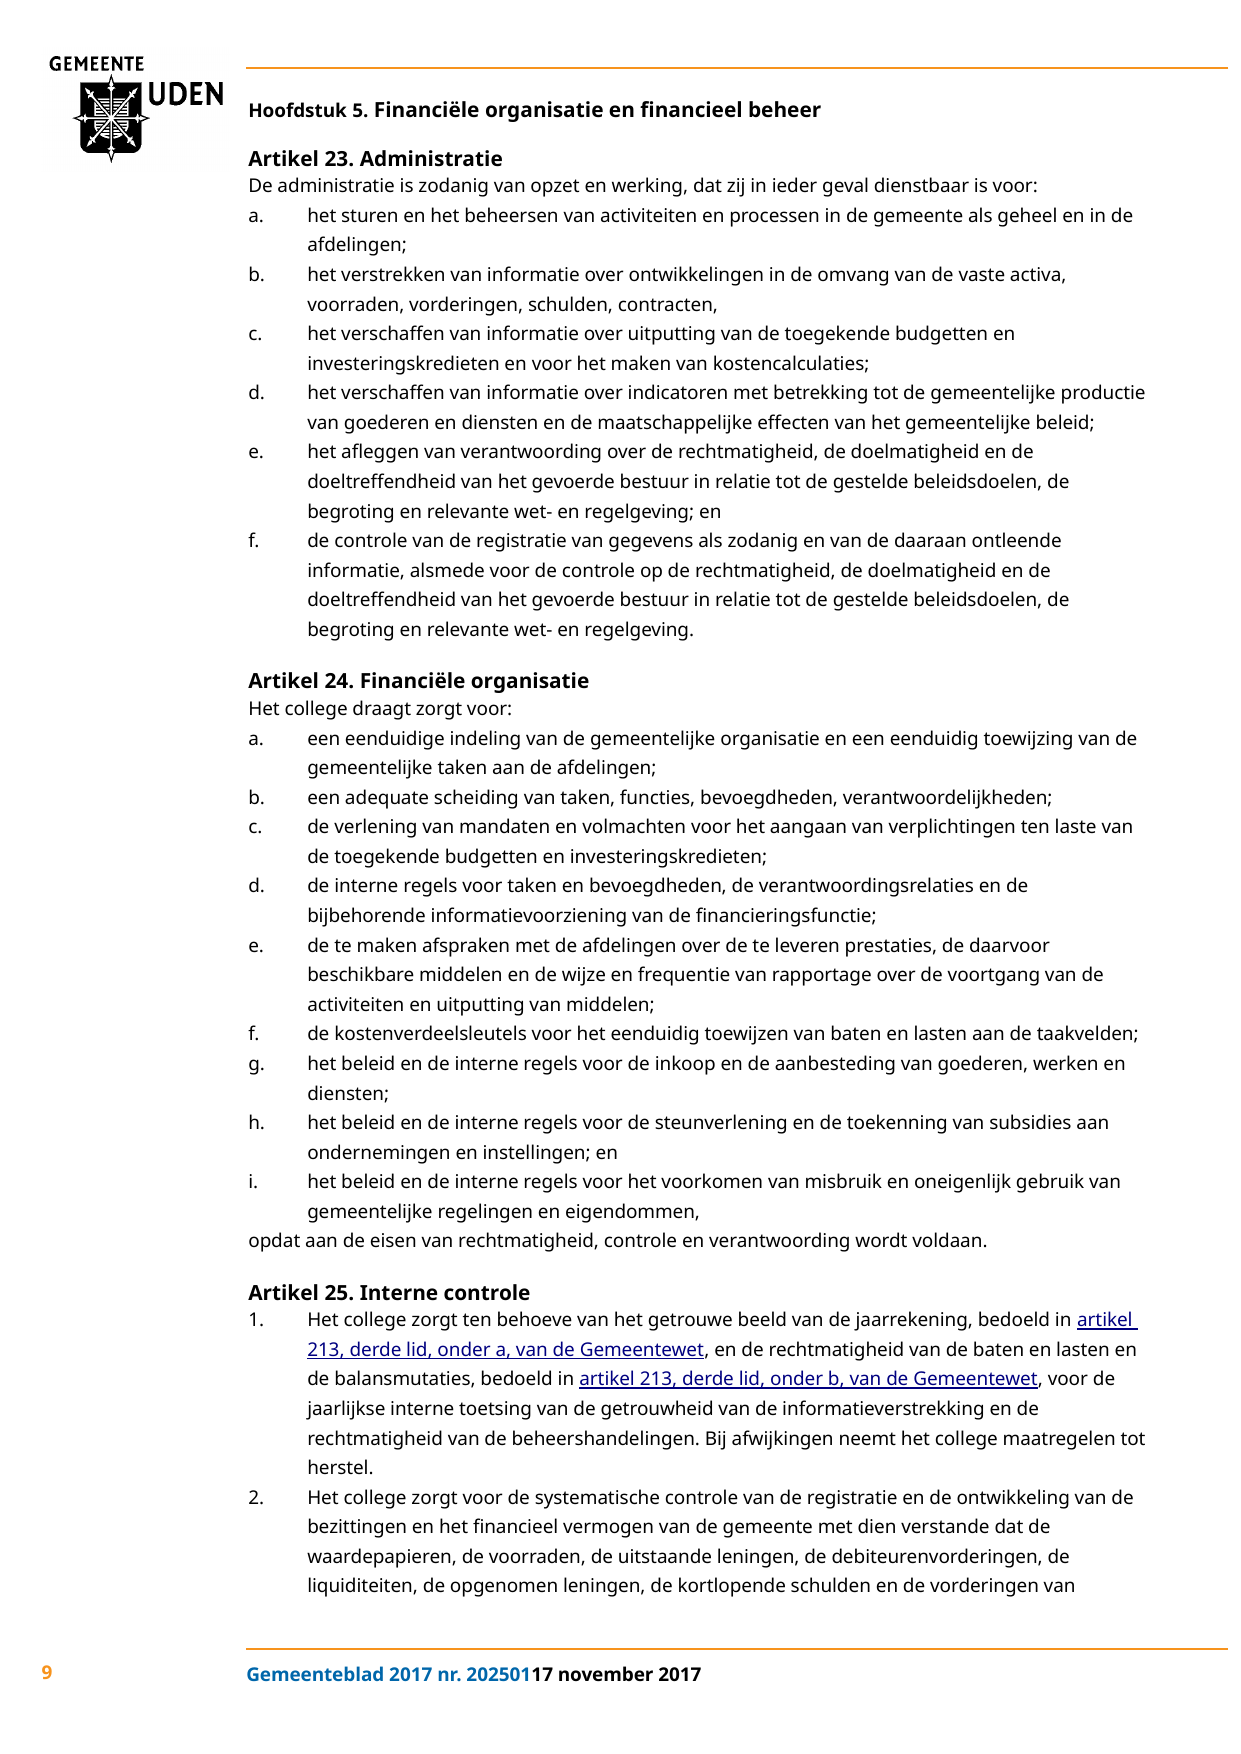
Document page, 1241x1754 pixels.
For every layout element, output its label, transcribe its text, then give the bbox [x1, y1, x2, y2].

list de controle van de registratie van gegevens als zodanig en van de daaraan ontleende informatie, alsmede voor de controle op de rechtmatigheid, de doelmatigheid en de doeltreffendheid van het gevoerde bestuur in relatie tot de gestelde beleidsdoelen, de begroting en relevante wet- en regelgeving. [248, 527, 1152, 642]
list het sturen en het beheersen van activiteiten en processen in de gemeente als geheel en in de afdelingen; [248, 202, 1152, 257]
list het beleid en de interne regels voor de steunverlening en de toekenning van subsidies aan ondernemingen en instellingen; en [248, 1109, 1152, 1164]
text Het college draagt zorgt voor: [248, 695, 1152, 721]
list Het college zorgt voor de systematische controle van de registratie en de ontwikkeling van de bezittingen en het financieel vermogen van de gemeente met dien verstande dat de waardepapieren, de voorraden, de uitstaande leningen, de debiteurenvorderingen, de liquiditeiten, de opgenomen leningen, de kortlopende schulden en de vorderingen van [248, 1484, 1152, 1598]
text De administratie is zodanig van opzet en werking, dat zij in ieder geval dienstbaar is voor: [248, 172, 1152, 198]
list het verschaffen van informatie over indicatoren met betrekking tot de gemeentelijke productie van goederen en diensten en de maatschappelijke effecten van het gemeentelijke beleid; [248, 379, 1152, 435]
list het afleggen van verantwoording over de rechtmatigheid, de doelmatigheid en de doeltreffendheid van het gevoerde bestuur in relatie tot de gestelde beleidsdoelen, de begroting en relevante wet- en regelgeving; en [248, 439, 1152, 524]
text Artikel 25. Interne controle [248, 1278, 1152, 1306]
list de kostenverdeelsleutels voor het eenduidig toewijzen van baten en lasten aan de taakvelden; [248, 1021, 1152, 1046]
text Artikel 24. Financiële organisatie [248, 667, 1152, 695]
list het beleid en de interne regels voor de inkoop en de aanbesteding van goederen, werken en diensten; [248, 1050, 1152, 1105]
picture [41, 47, 231, 172]
list het beleid en de interne regels voor het voorkomen van misbruik en oneigenlijk gebruik van gemeentelijke regelingen en eigendommen, [248, 1168, 1152, 1224]
list het verschaffen van informatie over uitputting van de toegekende budgetten en investeringskredieten en voor het maken van kostencalculaties; [248, 320, 1152, 376]
list een eenduidige indeling van de gemeentelijke organisatie en een eenduidig toewijzing van de gemeentelijke taken aan de afdelingen; [248, 725, 1152, 780]
list de te maken afspraken met de afdelingen over de te leveren prestaties, de daarvoor beschikbare middelen en de wijze en frequentie van rapportage over de voortgang van de activiteiten en uitputting van middelen; [248, 932, 1152, 1017]
list Het college zorgt ten behoeve van het getrouwe beeld van de jaarrekening, bedoeld in artikel 213, derde lid, onder a, van de Gemeentewet, en de rechtmatigheid van de baten en lasten en de balansmutaties, bedoeld in artikel 213, derde lid, onder b, van de Gemeentewet, voor de jaarlijkse interne toetsing van de getrouwheid van de informatieverstrekking en de rechtmatigheid van de beheershandelingen. Bij afwijkingen neemt het college maatregelen tot herstel. [248, 1306, 1152, 1480]
text Hoofdstuk 5. Financiële organisatie en financieel beheer [248, 95, 1152, 123]
list het verstrekken van informatie over ontwikkelingen in de omvang van de vaste activa, voorraden, vorderingen, schulden, contracten, [248, 261, 1152, 317]
text Artikel 23. Administratie [248, 144, 1152, 172]
list een adequate scheiding van taken, functies, bevoegdheden, verantwoordelijkheden; [248, 784, 1152, 809]
list de verlening van mandaten en volmachten voor het aangaan van verplichtingen ten laste van de toegekende budgetten en investeringskredieten; [248, 813, 1152, 869]
list de interne regels voor taken en bevoegdheden, de verantwoordingsrelaties en de bijbehorende informatievoorziening van de financieringsfunctie; [248, 873, 1152, 928]
text opdat aan de eisen van rechtmatigheid, controle en verantwoording wordt voldaan. [248, 1228, 1152, 1253]
